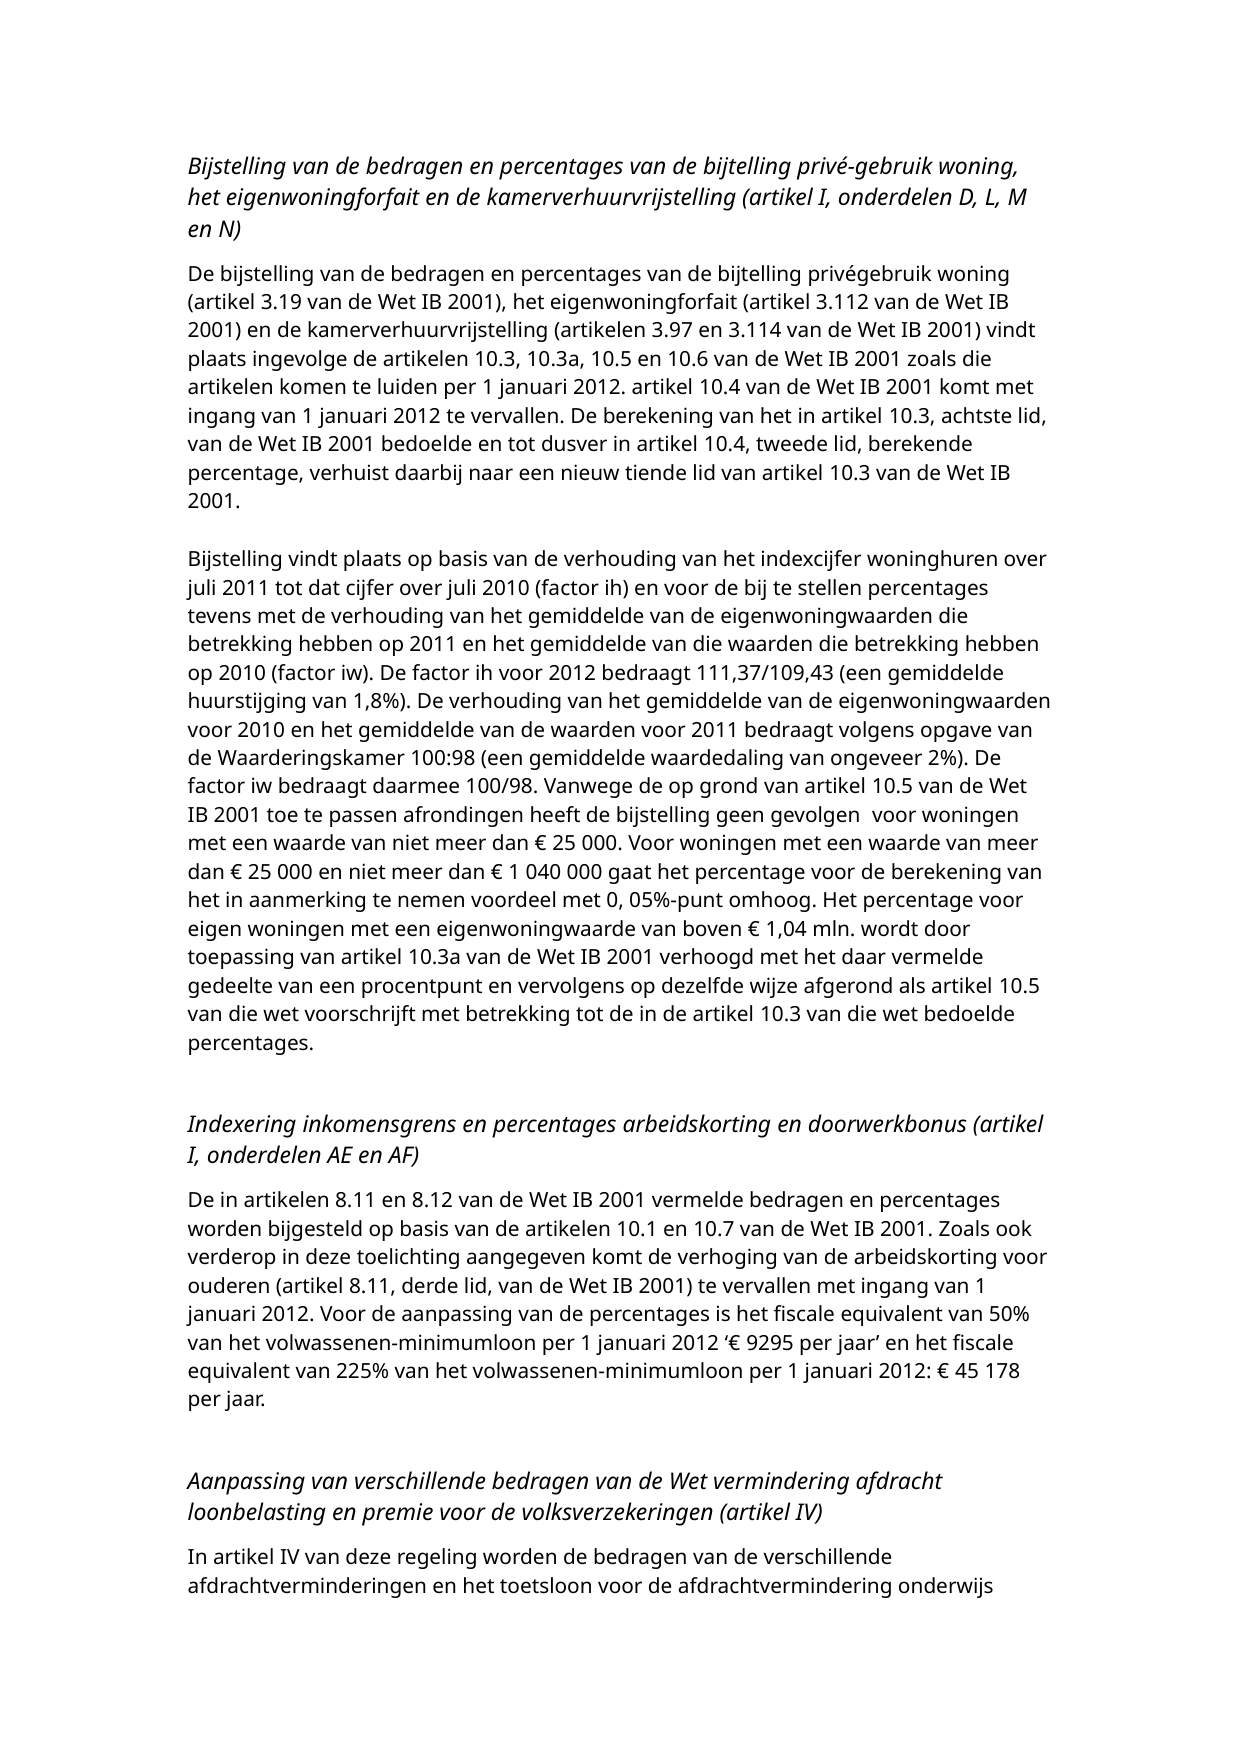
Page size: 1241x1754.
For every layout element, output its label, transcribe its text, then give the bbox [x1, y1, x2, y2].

text De in artikelen 8.11 en 8.12 van de Wet IB 2001 vermelde bedragen en percentages worden bijgesteld op basis van de artikelen 10.1 en 10.7 van de Wet IB 2001. Zoals ook verderop in deze toelichting aangegeven komt de verhoging van de arbeidskorting voor ouderen (artikel 8.11, derde lid, van de Wet IB 2001) te vervallen met ingang van 1 januari 2012. Voor de aanpassing van de percentages is het fiscale equivalent van 50% van het volwassenen-minimumloon per 1 januari 2012 ‘€ 9295 per jaar’ en het fiscale equivalent van 225% van het volwassenen-minimumloon per 1 januari 2012: € 45 178 per jaar. [187, 1186, 1053, 1413]
text De bijstelling van de bedragen en percentages van de bijtelling privégebruik woning (artikel 3.19 van de Wet IB 2001), het eigenwoningforfait (artikel 3.112 van de Wet IB 2001) en de kamerverhuurvrijstelling (artikelen 3.97 en 3.114 van de Wet IB 2001) vindt plaats ingevolge de artikelen 10.3, 10.3a, 10.5 en 10.6 van de Wet IB 2001 zoals die artikelen komen te luiden per 1 januari 2012. artikel 10.4 van de Wet IB 2001 komt met ingang van 1 januari 2012 te vervallen. De berekening van het in artikel 10.3, achtste lid, van de Wet IB 2001 bedoelde en tot dusver in artikel 10.4, tweede lid, berekende percentage, verhuist daarbij naar een nieuw tiende lid van artikel 10.3 van de Wet IB 2001. [187, 259, 1053, 515]
subtitle Aanpassing van verschillende bedragen van de Wet vermindering afdracht loonbelasting en premie voor de volksverzekeringen (artikel IV) [187, 1465, 1053, 1527]
subtitle Indexering inkomensgrens en percentages arbeidskorting en doorwerkbonus (artikel I, onderdelen AE en AF) [187, 1108, 1053, 1171]
subtitle Bijstelling van de bedragen en percentages van de bijtelling privé-gebruik woning, het eigenwoningforfait en de kamerverhuurvrijstelling (artikel I, onderdelen D, L, M en N) [187, 150, 1053, 244]
text In artikel IV van deze regeling worden de bedragen van de verschillende afdrachtverminderingen en het toetsloon voor de afdrachtvermindering onderwijs [187, 1542, 1053, 1599]
text Bijstelling vindt plaats op basis van de verhouding van het indexcijfer woninghuren over juli 2011 tot dat cijfer over juli 2010 (factor ih) en voor de bij te stellen percentages tevens met de verhouding van het gemiddelde van de eigenwoningwaarden die betrekking hebben op 2011 en het gemiddelde van die waarden die betrekking hebben op 2010 (factor iw). De factor ih voor 2012 bedraagt 111,37/109,43 (een gemiddelde huurstijging van 1,8%). De verhouding van het gemiddelde van de eigenwoningwaarden voor 2010 en het gemiddelde van de waarden voor 2011 bedraagt volgens opgave van de Waarderingskamer 100:98 (een gemiddelde waardedaling van ongeveer 2%). De factor iw bedraagt daarmee 100/98. Vanwege de op grond van artikel 10.5 van de Wet IB 2001 toe te passen afrondingen heeft de bijstelling geen gevolgen voor woningen met een waarde van niet meer dan € 25 000. Voor woningen met een waarde van meer dan € 25 000 en niet meer dan € 1 040 000 gaat het percentage voor de berekening van het in aanmerking te nemen voordeel met 0, 05%-punt omhoog. Het percentage voor eigen woningen met een eigenwoningwaarde van boven € 1,04 mln. wordt door toepassing van artikel 10.3a van de Wet IB 2001 verhoogd met het daar vermelde gedeelte van een procentpunt en vervolgens op dezelfde wijze afgerond als artikel 10.5 van die wet voorschrijft met betrekking tot de in de artikel 10.3 van die wet bedoelde percentages. [187, 544, 1053, 1056]
